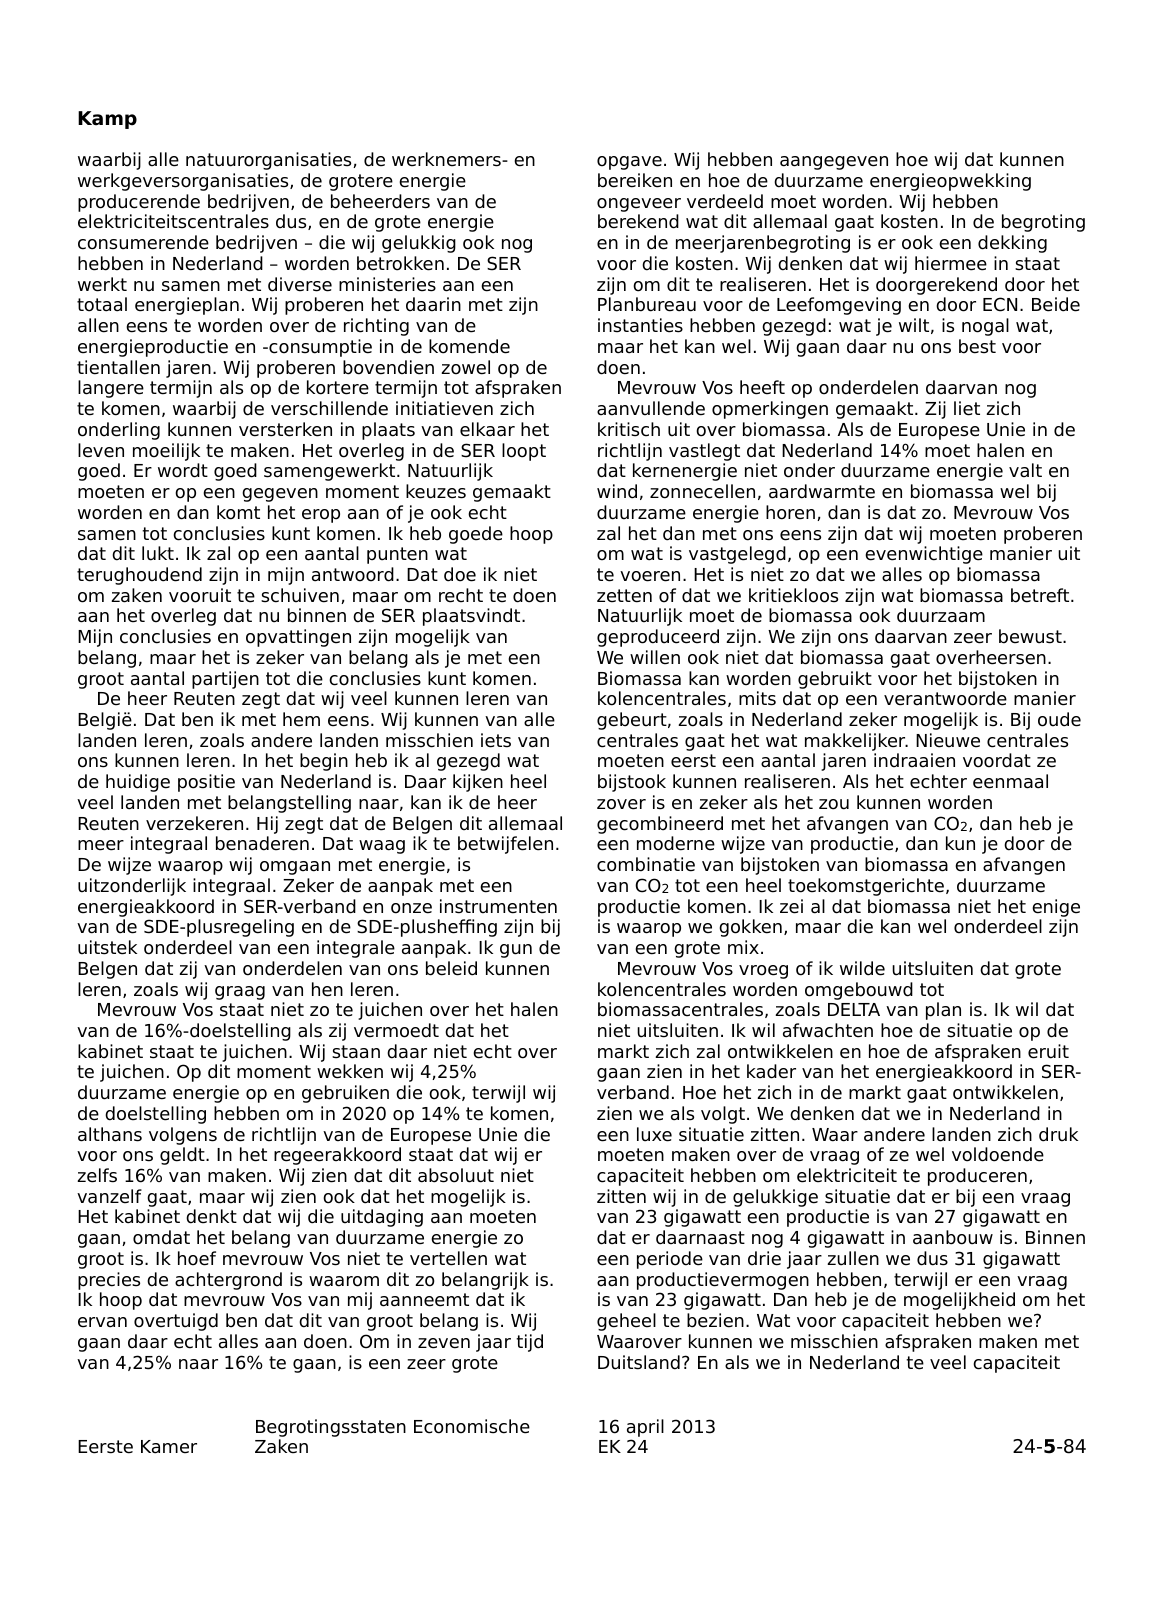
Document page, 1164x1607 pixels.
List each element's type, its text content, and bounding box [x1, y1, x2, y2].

text opgave. Wij hebben aangegeven hoe wij dat kunnen bereiken en hoe de duurzame energieopwekking ongeveer verdeeld moet worden. Wij hebben berekend wat dit allemaal gaat kosten. In de begroting en in de meerjarenbegroting is er ook een dekking voor die kosten. Wij denken dat wij hiermee in staat zijn om dit te realiseren. Het is doorgerekend door het Planbureau voor de Leefomgeving en door ECN. Beide instanties hebben gezegd: wat je wilt, is nogal wat, maar het kan wel. Wij gaan daar nu ons best voor doen. [596, 150, 1087, 378]
text Mevrouw Vos vroeg of ik wilde uitsluiten dat grote kolencentrales worden omgebouwd tot biomassacentrales, zoals DELTA van plan is. Ik wil dat niet uitsluiten. Ik wil afwachten hoe de situatie op de markt zich zal ontwikkelen en hoe de afspraken eruit gaan zien in het kader van het energieakkoord in SER-verband. Hoe het zich in de markt gaat ontwikkelen, zien we als volgt. We denken dat we in Nederland in een luxe situatie zitten. Waar andere landen zich druk moeten maken over de vraag of ze wel voldoende capaciteit hebben om elektriciteit te produceren, zitten wij in de gelukkige situatie dat er bij een vraag van 23 gigawatt een productie is van 27 gigawatt en dat er daarnaast nog 4 gigawatt in aanbouw is. Binnen een periode van drie jaar zullen we dus 31 gigawatt aan productievermogen hebben, terwijl er een vraag is van 23 gigawatt. Dan heb je de mogelijkheid om het geheel te bezien. Wat voor capaciteit hebben we? Waarover kunnen we misschien afspraken maken met Duitsland? En als we in Nederland te veel capaciteit [596, 959, 1087, 1373]
text Mevrouw Vos staat niet zo te juichen over het halen van de 16%-doelstelling als zij vermoedt dat het kabinet staat te juichen. Wij staan daar niet echt over te juichen. Op dit moment wekken wij 4,25% duurzame energie op en gebruiken die ook, terwijl wij de doelstelling hebben om in 2020 op 14% te komen, althans volgens de richtlijn van de Europese Unie die voor ons geldt. In het regeerakkoord staat dat wij er zelfs 16% van maken. Wij zien dat dit absoluut niet vanzelf gaat, maar wij zien ook dat het mogelijk is. Het kabinet denkt dat wij die uitdaging aan moeten gaan, omdat het belang van duurzame energie zo groot is. Ik hoef mevrouw Vos niet te vertellen wat precies de achtergrond is waarom dit zo belangrijk is. Ik hoop dat mevrouw Vos van mij aanneemt dat ik ervan overtuigd ben dat dit van groot belang is. Wij gaan daar echt alles aan doen. Om in zeven jaar tijd van 4,25% naar 16% te gaan, is een zeer grote [77, 1000, 567, 1373]
text waarbij alle natuurorganisaties, de werknemers- en werkgeversorganisaties, de grotere energie producerende bedrijven, de beheerders van de elektriciteitscentrales dus, en de grote energie consumerende bedrijven – die wij gelukkig ook nog hebben in Nederland – worden betrokken. De SER werkt nu samen met diverse ministeries aan een totaal energieplan. Wij proberen het daarin met zijn allen eens te worden over de richting van de energieproductie en -consumptie in de komende tientallen jaren. Wij proberen bovendien zowel op de langere termijn als op de kortere termijn tot afspraken te komen, waarbij de verschillende initiatieven zich onderling kunnen versterken in plaats van elkaar het leven moeilijk te maken. Het overleg in de SER loopt goed. Er wordt goed samengewerkt. Natuurlijk moeten er op een gegeven moment keuzes gemaakt worden en dan komt het erop aan of je ook echt samen tot conclusies kunt komen. Ik heb goede hoop dat dit lukt. Ik zal op een aantal punten wat terughoudend zijn in mijn antwoord. Dat doe ik niet om zaken vooruit te schuiven, maar om recht te doen aan het overleg dat nu binnen de SER plaatsvindt. Mijn conclusies en opvattingen zijn mogelijk van belang, maar het is zeker van belang als je met een groot aantal partijen tot die conclusies kunt komen. [77, 150, 567, 689]
text Mevrouw Vos heeft op onderdelen daarvan nog aanvullende opmerkingen gemaakt. Zij liet zich kritisch uit over biomassa. Als de Europese Unie in de richtlijn vastlegt dat Nederland 14% moet halen en dat kernenergie niet onder duurzame energie valt en wind, zonnecellen, aardwarmte en biomassa wel bij duurzame energie horen, dan is dat zo. Mevrouw Vos zal het dan met ons eens zijn dat wij moeten proberen om wat is vastgelegd, op een evenwichtige manier uit te voeren. Het is niet zo dat we alles op biomassa zetten of dat we kritiekloos zijn wat biomassa betreft. Natuurlijk moet de biomassa ook duurzaam geproduceerd zijn. We zijn ons daarvan zeer bewust. We willen ook niet dat biomassa gaat overheersen. Biomassa kan worden gebruikt voor het bijstoken in kolencentrales, mits dat op een verantwoorde manier gebeurt, zoals in Nederland zeker mogelijk is. Bij oude centrales gaat het wat makkelijker. Nieuwe centrales moeten eerst een aantal jaren indraaien voordat ze bijstook kunnen realiseren. Als het echter eenmaal zover is en zeker als het zou kunnen worden gecombineerd met het afvangen van CO2, dan heb je een moderne wijze van productie, dan kun je door de combinatie van bijstoken van biomassa en afvangen van CO2 tot een heel toekomstgerichte, duurzame productie komen. Ik zei al dat biomassa niet het enige is waarop we gokken, maar die kan wel onderdeel zijn van een grote mix. [596, 378, 1087, 959]
text De heer Reuten zegt dat wij veel kunnen leren van België. Dat ben ik met hem eens. Wij kunnen van alle landen leren, zoals andere landen misschien iets van ons kunnen leren. In het begin heb ik al gezegd wat de huidige positie van Nederland is. Daar kijken heel veel landen met belangstelling naar, kan ik de heer Reuten verzekeren. Hij zegt dat de Belgen dit allemaal meer integraal benaderen. Dat waag ik te betwijfelen. De wijze waarop wij omgaan met energie, is uitzonderlijk integraal. Zeker de aanpak met een energieakkoord in SER-verband en onze instrumenten van de SDE-plusregeling en de SDE-plusheffing zijn bij uitstek onderdeel van een integrale aanpak. Ik gun de Belgen dat zij van onderdelen van ons beleid kunnen leren, zoals wij graag van hen leren. [77, 689, 567, 1000]
